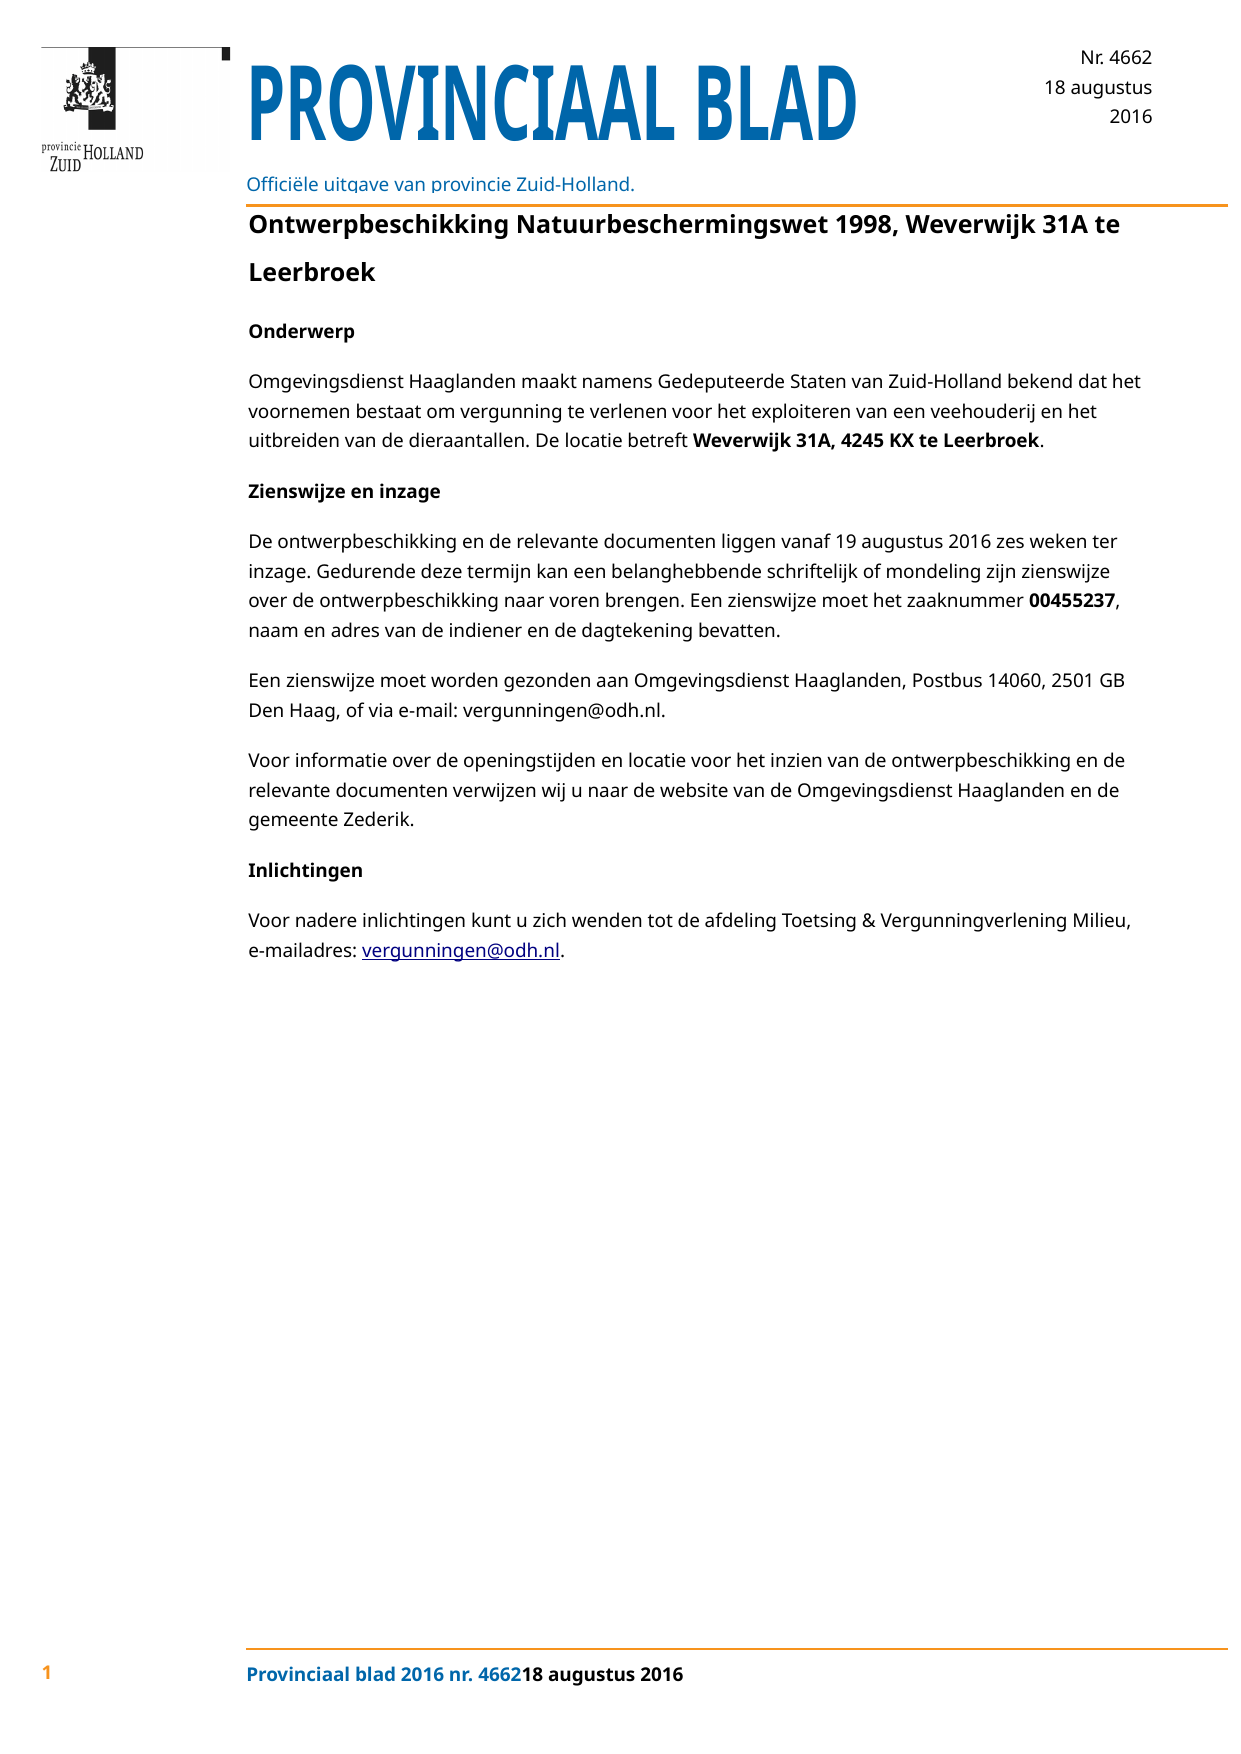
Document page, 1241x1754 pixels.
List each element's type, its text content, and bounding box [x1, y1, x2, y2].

text Een zienswijze moet worden gezonden aan Omgevingsdienst Haaglanden, Postbus 14060, 2501 GB Den Haag, of via e-mail: vergunningen@odh.nl. [248, 667, 1152, 723]
picture [41, 47, 231, 172]
text Inlichtingen [248, 857, 1152, 883]
text Onderwerp [248, 318, 1152, 344]
text Ontwerpbeschikking Natuurbeschermingswet 1998, Weverwijk 31A te Leerbroek [248, 207, 1152, 288]
text Zienswijze en inzage [248, 478, 1152, 504]
text Voor nadere inlichtingen kunt u zich wenden tot de afdeling Toetsing & Vergunningverlening Milieu, e-mailadres: vergunningen@odh.nl. [248, 907, 1152, 963]
text De ontwerpbeschikking en de relevante documenten liggen vanaf 19 augustus 2016 zes weken ter inzage. Gedurende deze termijn kan een belanghebbende schriftelijk of mondeling zijn zienswijze over de ontwerpbeschikking naar voren brengen. Een zienswijze moet het zaaknummer 00455237, naam en adres van de indiener en de dagtekening bevatten. [248, 528, 1152, 643]
text Omgevingsdienst Haaglanden maakt namens Gedeputeerde Staten van Zuid-Holland bekend dat het voornemen bestaat om vergunning te verlenen voor het exploiteren van een veehouderij en het uitbreiden van de dieraantallen. De locatie betreft Weverwijk 31A, 4245 KX te Leerbroek. [248, 368, 1152, 453]
text Voor informatie over de openingstijden en locatie voor het inzien van de ontwerpbeschikking en de relevante documenten verwijzen wij u naar de website van de Omgevingsdienst Haaglanden en de gemeente Zederik. [248, 747, 1152, 832]
